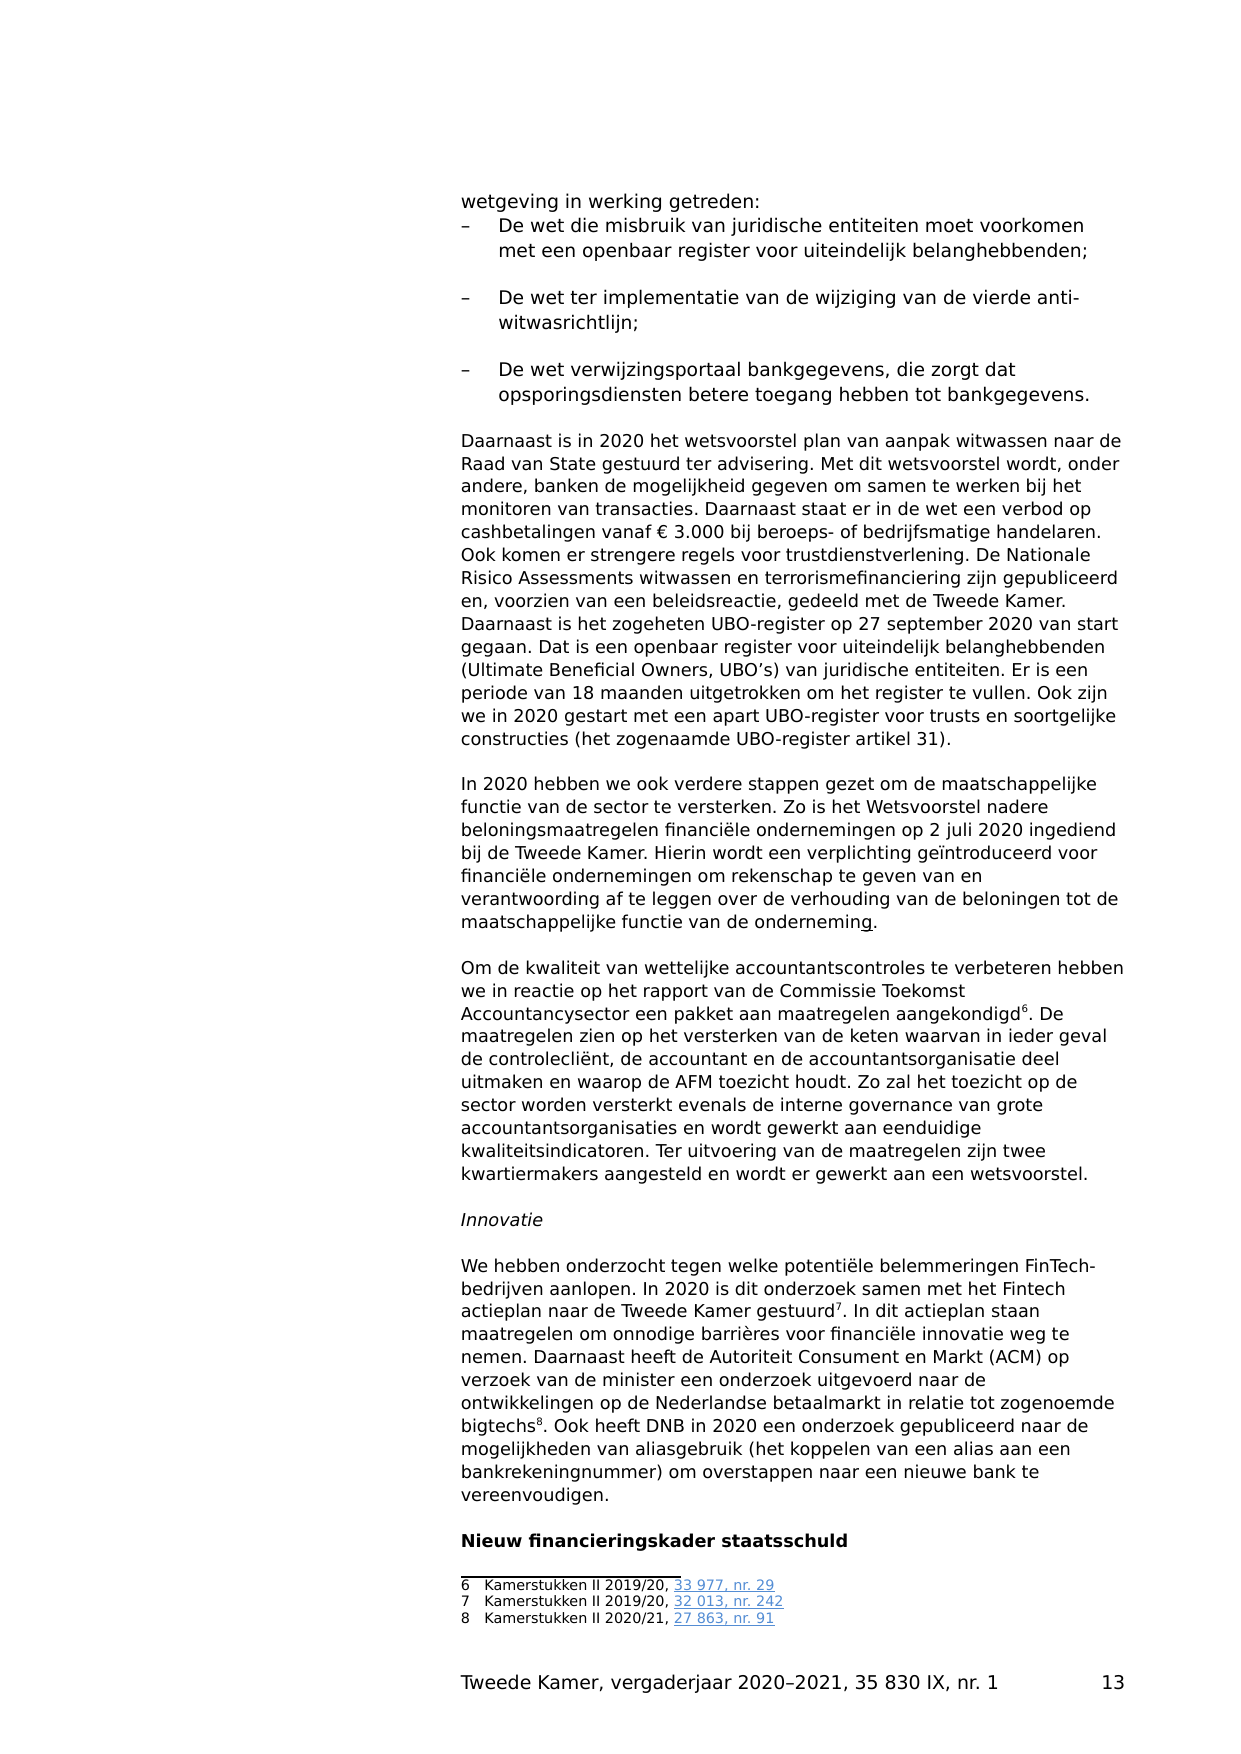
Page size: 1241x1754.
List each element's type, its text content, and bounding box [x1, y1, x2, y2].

text Om de kwaliteit van wettelijke accountantscontroles te verbeteren hebben we in reactie op het rapport van de Commissie Toekomst Accountancysector een pakket aan maatregelen aangekondigd. De maatregelen zien op het versterken van de keten waarvan in ieder geval de controlecliënt, de accountant en de accountantsorganisatie deel uitmaken en waarop de AFM toezicht houdt. Zo zal het toezicht op de sector worden versterkt evenals de interne governance van grote accountantsorganisaties en wordt gewerkt aan eenduidige kwaliteitsindicatoren. Ter uitvoering van de maatregelen zijn twee kwartiermakers aangesteld en wordt er gewerkt aan een wetsvoorstel. [461, 956, 1125, 1185]
list De wet ter implementatie van de wijziging van de vierde anti-witwasrichtlijn; [461, 285, 1125, 335]
text Nieuw financieringskader staatsschuld [461, 1529, 1125, 1552]
text __Kamerstukken II 2019/20, 33 977, nr. 29 [461, 1577, 1125, 1593]
text __Kamerstukken II 2019/20, 32 013, nr. 242 [461, 1593, 1125, 1610]
text __Kamerstukken II 2020/21, 27 863, nr. 91 [461, 1610, 1125, 1627]
text wetgeving in werking getreden: [461, 191, 1125, 213]
text In 2020 hebben we ook verdere stappen gezet om de maatschappelijke functie van de sector te versterken. Zo is het Wetsvoorstel nadere beloningsmaatregelen financiële ondernemingen op 2 juli 2020 ingediend bij de Tweede Kamer. Hierin wordt een verplichting geïntroduceerd voor financiële ondernemingen om rekenschap te geven van en verantwoording af te leggen over de verhouding van de beloningen tot de maatschappelijke functie van de onderneming. [461, 772, 1125, 933]
text Daarnaast is in 2020 het wetsvoorstel plan van aanpak witwassen naar de Raad van State gestuurd ter advisering. Met dit wetsvoorstel wordt, onder andere, banken de mogelijkheid gegeven om samen te werken bij het monitoren van transacties. Daarnaast staat er in de wet een verbod op cashbetalingen vanaf € 3.000 bij beroeps- of bedrijfsmatige handelaren. Ook komen er strengere regels voor trustdienstverlening. De Nationale Risico Assessments witwassen en terrorismefinanciering zijn gepubliceerd en, voorzien van een beleidsreactie, gedeeld met de Tweede Kamer. Daarnaast is het zogeheten UBO-register op 27 september 2020 van start gegaan. Dat is een openbaar register voor uiteindelijk belanghebbenden (Ultimate Beneficial Owners, UBO’s) van juridische entiteiten. Er is een periode van 18 maanden uitgetrokken om het register te vullen. Ook zijn we in 2020 gestart met een apart UBO-register voor trusts en soortgelijke constructies (het zogenaamde UBO-register artikel 31). [461, 429, 1125, 749]
text Innovatie [461, 1208, 1125, 1231]
list De wet die misbruik van juridische entiteiten moet voorkomen met een openbaar register voor uiteindelijk belanghebbenden; [461, 213, 1125, 263]
text We hebben onderzocht tegen welke potentiële belemmeringen FinTech-bedrijven aanlopen. In 2020 is dit onderzoek samen met het Fintech actieplan naar de Tweede Kamer gestuurd. In dit actieplan staan maatregelen om onnodige barrières voor financiële innovatie weg te nemen. Daarnaast heeft de Autoriteit Consument en Markt (ACM) op verzoek van de minister een onderzoek uitgevoerd naar de ontwikkelingen op de Nederlandse betaalmarkt in relatie tot zogenoemde bigtechs. Ook heeft DNB in 2020 een onderzoek gepubliceerd naar de mogelijkheden van aliasgebruik (het koppelen van een alias aan een bankrekeningnummer) om overstappen naar een nieuwe bank te vereenvoudigen. [461, 1254, 1125, 1506]
list De wet verwijzingsportaal bankgegevens, die zorgt dat opsporingsdiensten betere toegang hebben tot bankgegevens. [461, 357, 1125, 407]
